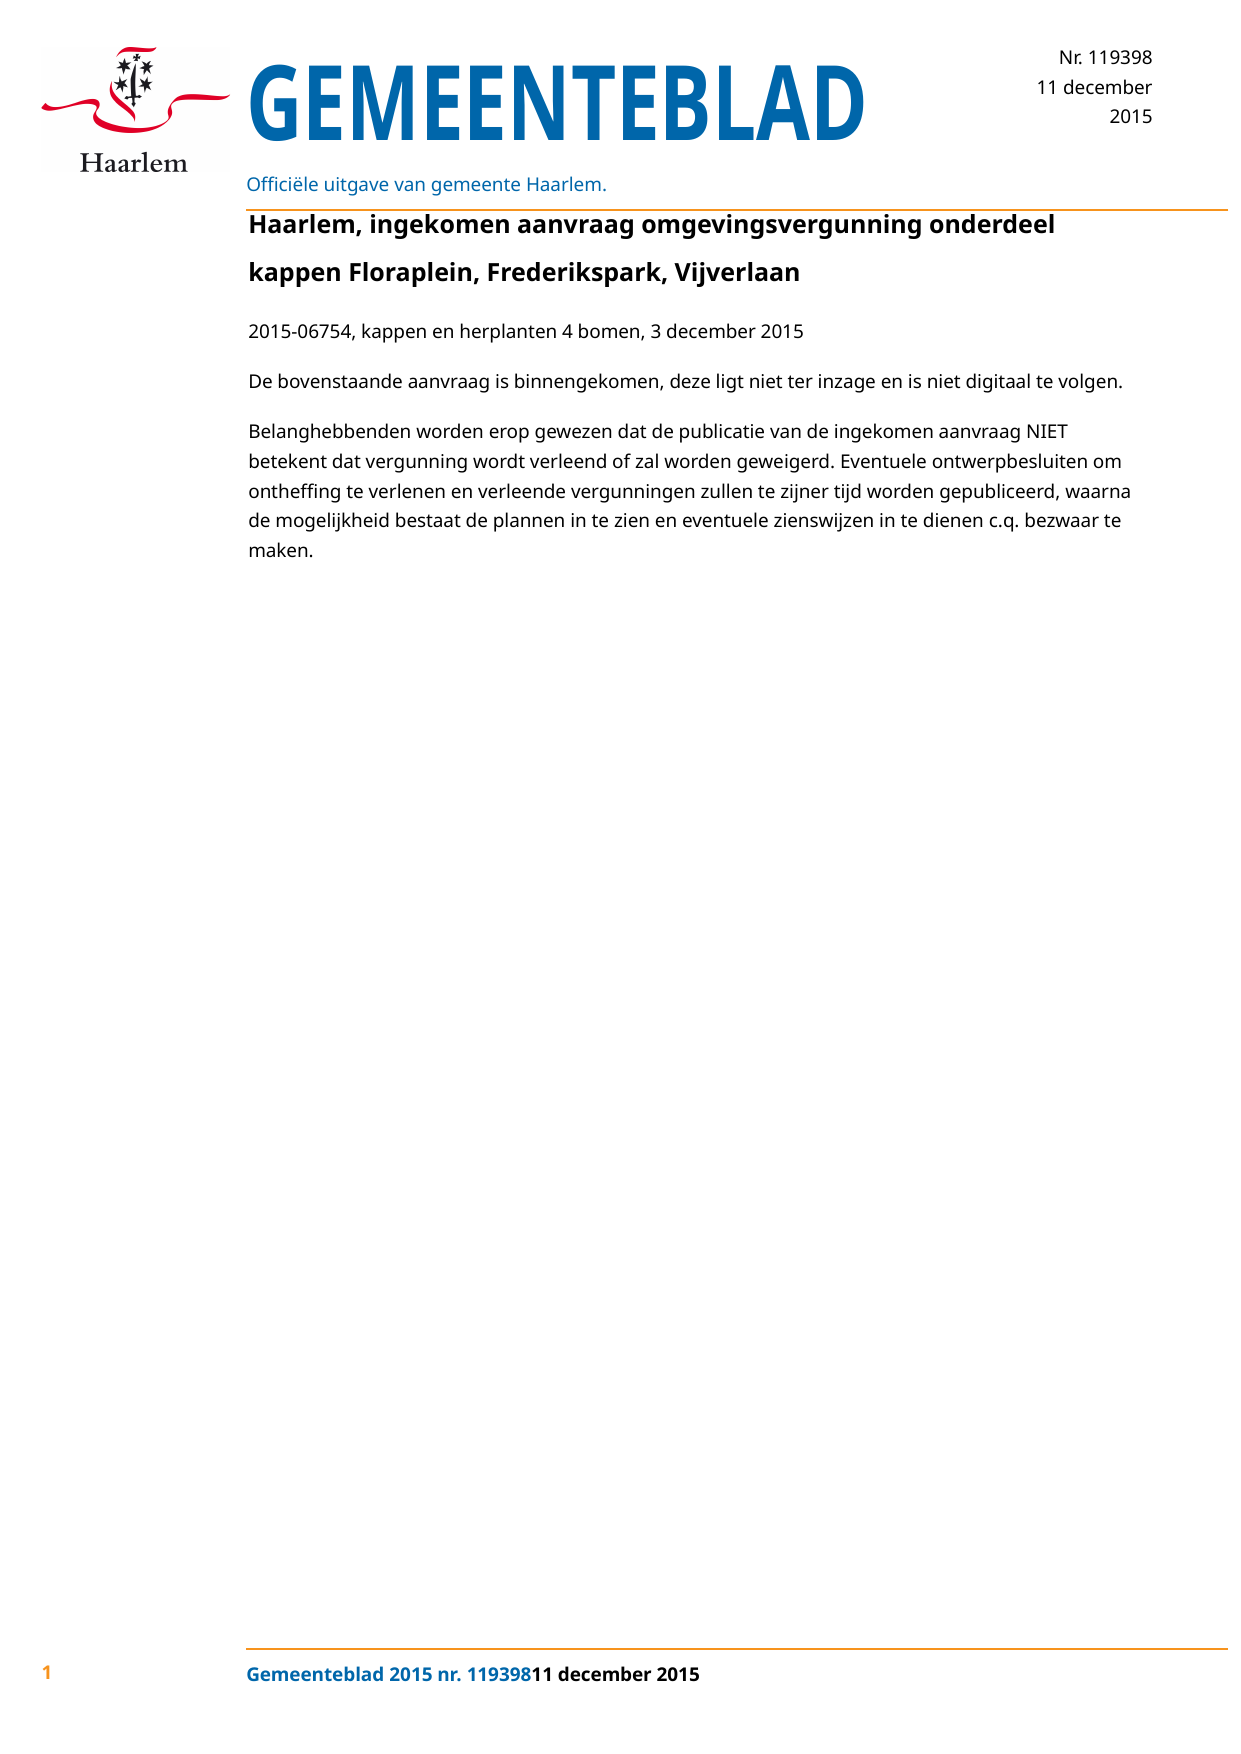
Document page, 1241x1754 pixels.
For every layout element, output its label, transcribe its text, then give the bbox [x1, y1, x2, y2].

text 2015-06754, kappen en herplanten 4 bomen, 3 december 2015 [248, 318, 1152, 344]
text Belanghebbenden worden erop gewezen dat de publicatie van de ingekomen aanvraag NIET betekent dat vergunning wordt verleend of zal worden geweigerd. Eventuele ontwerpbesluiten om ontheffing te verlenen en verleende vergunningen zullen te zijner tijd worden gepubliceerd, waarna de mogelijkheid bestaat de plannen in te zien en eventuele zienswijzen in te dienen c.q. bezwaar te maken. [248, 419, 1152, 563]
text De bovenstaande aanvraag is binnengekomen, deze ligt niet ter inzage en is niet digitaal te volgen. [248, 368, 1152, 394]
picture [41, 47, 231, 172]
text Haarlem, ingekomen aanvraag omgevingsvergunning onderdeel kappen Floraplein, Frederikspark, Vijverlaan [248, 211, 1152, 288]
